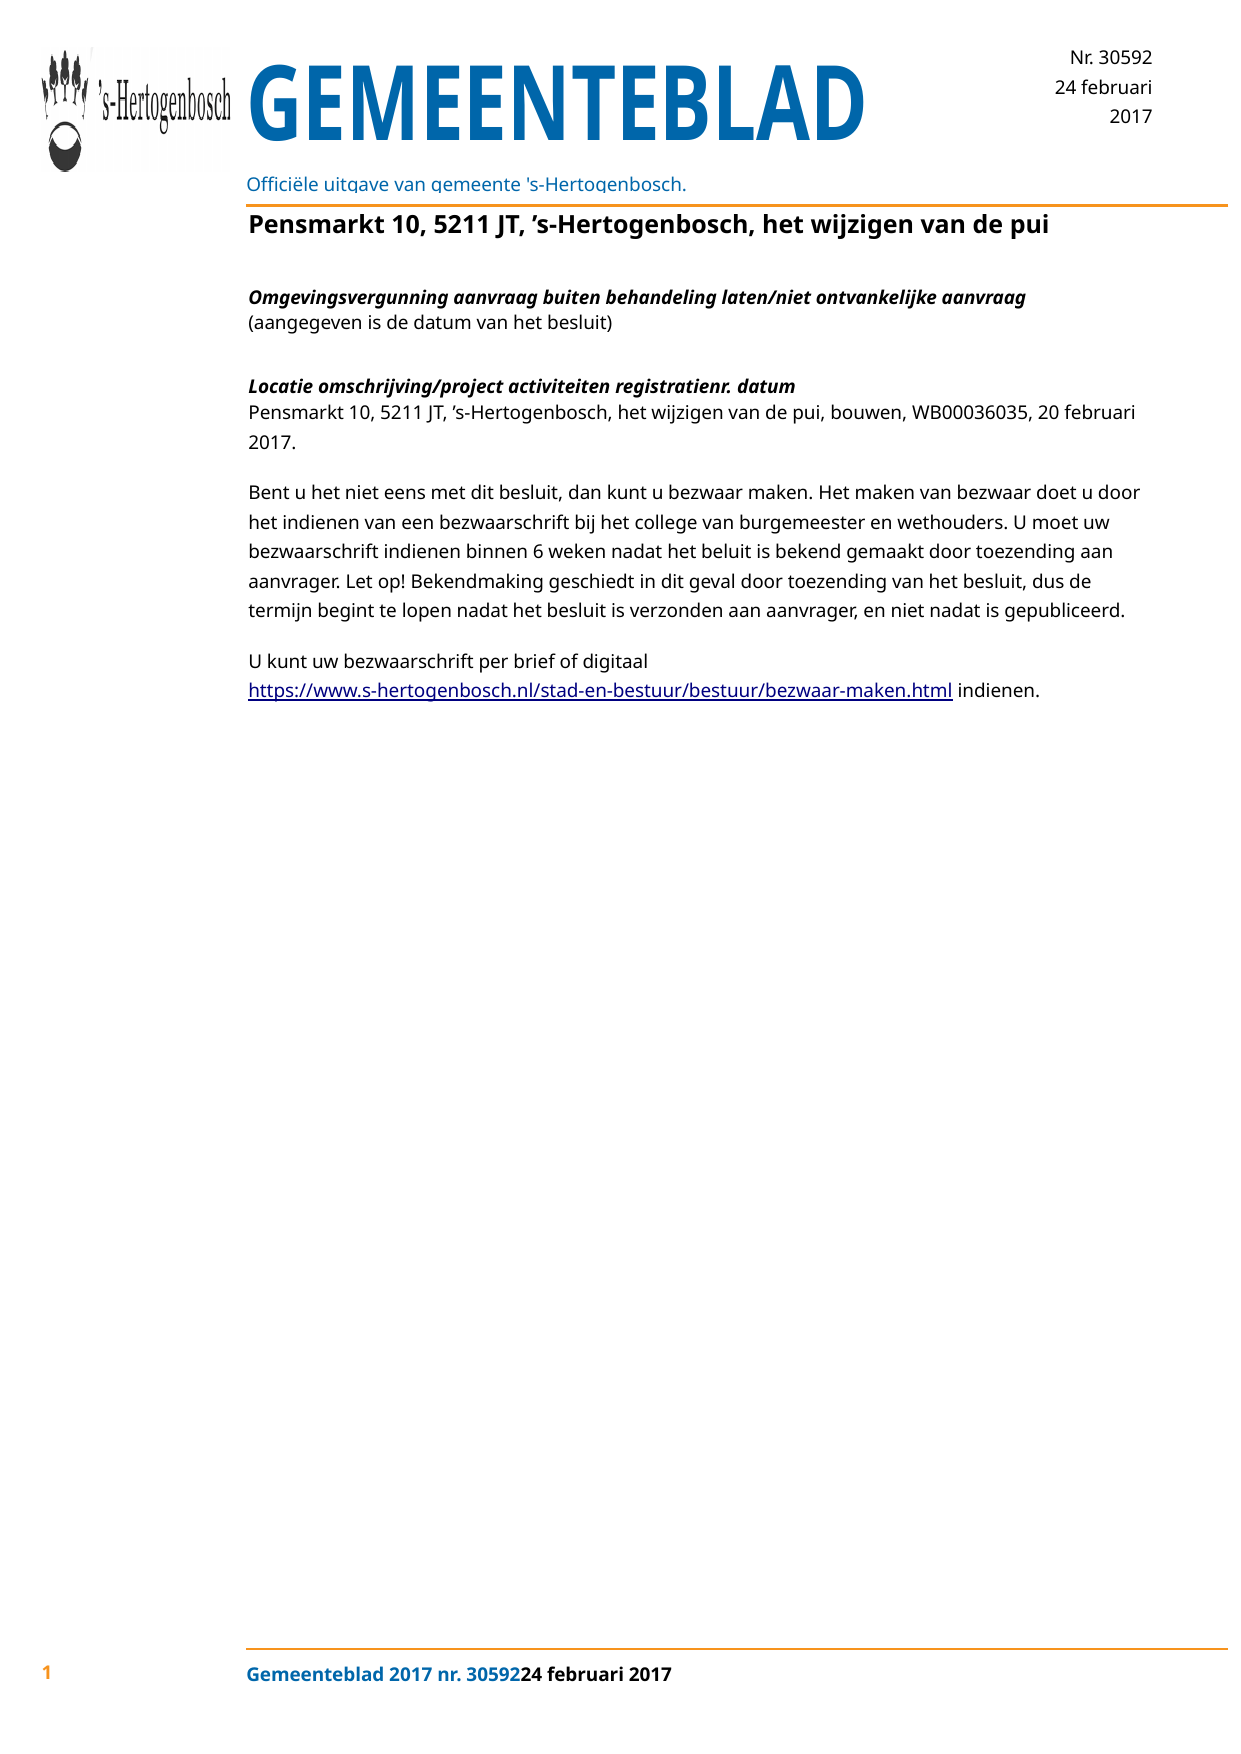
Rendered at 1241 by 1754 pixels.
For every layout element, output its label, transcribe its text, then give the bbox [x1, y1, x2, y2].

text Omgevingsvergunning aanvraag buiten behandeling laten/niet ontvankelijke aanvraag [248, 284, 1152, 309]
text Pensmarkt 10, 5211 JT, ’s-Hertogenbosch, het wijzigen van de pui, bouwen, WB00036035, 20 februari 2017. [248, 399, 1152, 454]
picture [41, 47, 231, 172]
text Bent u het niet eens met dit besluit, dan kunt u bezwaar maken. Het maken van bezwaar doet u door het indienen van een bezwaarschrift bij het college van burgemeester en wethouders. U moet uw bezwaarschrift indienen binnen 6 weken nadat het beluit is bekend gemaakt door toezending aan aanvrager. Let op! Bekendmaking geschiedt in dit geval door toezending van het besluit, dus de termijn begint te lopen nadat het besluit is verzonden aan aanvrager, en niet nadat is gepubliceerd. [248, 479, 1152, 623]
text Pensmarkt 10, 5211 JT, ’s-Hertogenbosch, het wijzigen van de pui [248, 207, 1152, 241]
text Locatie omschrijving/project activiteiten registratienr. datum [248, 373, 1152, 399]
text (aangegeven is de datum van het besluit) [248, 309, 1152, 335]
text U kunt uw bezwaarschrift per brief of digitaal https://www.s-hertogenbosch.nl/stad-en-bestuur/bestuur/bezwaar-maken.html indienen. [248, 648, 1152, 703]
